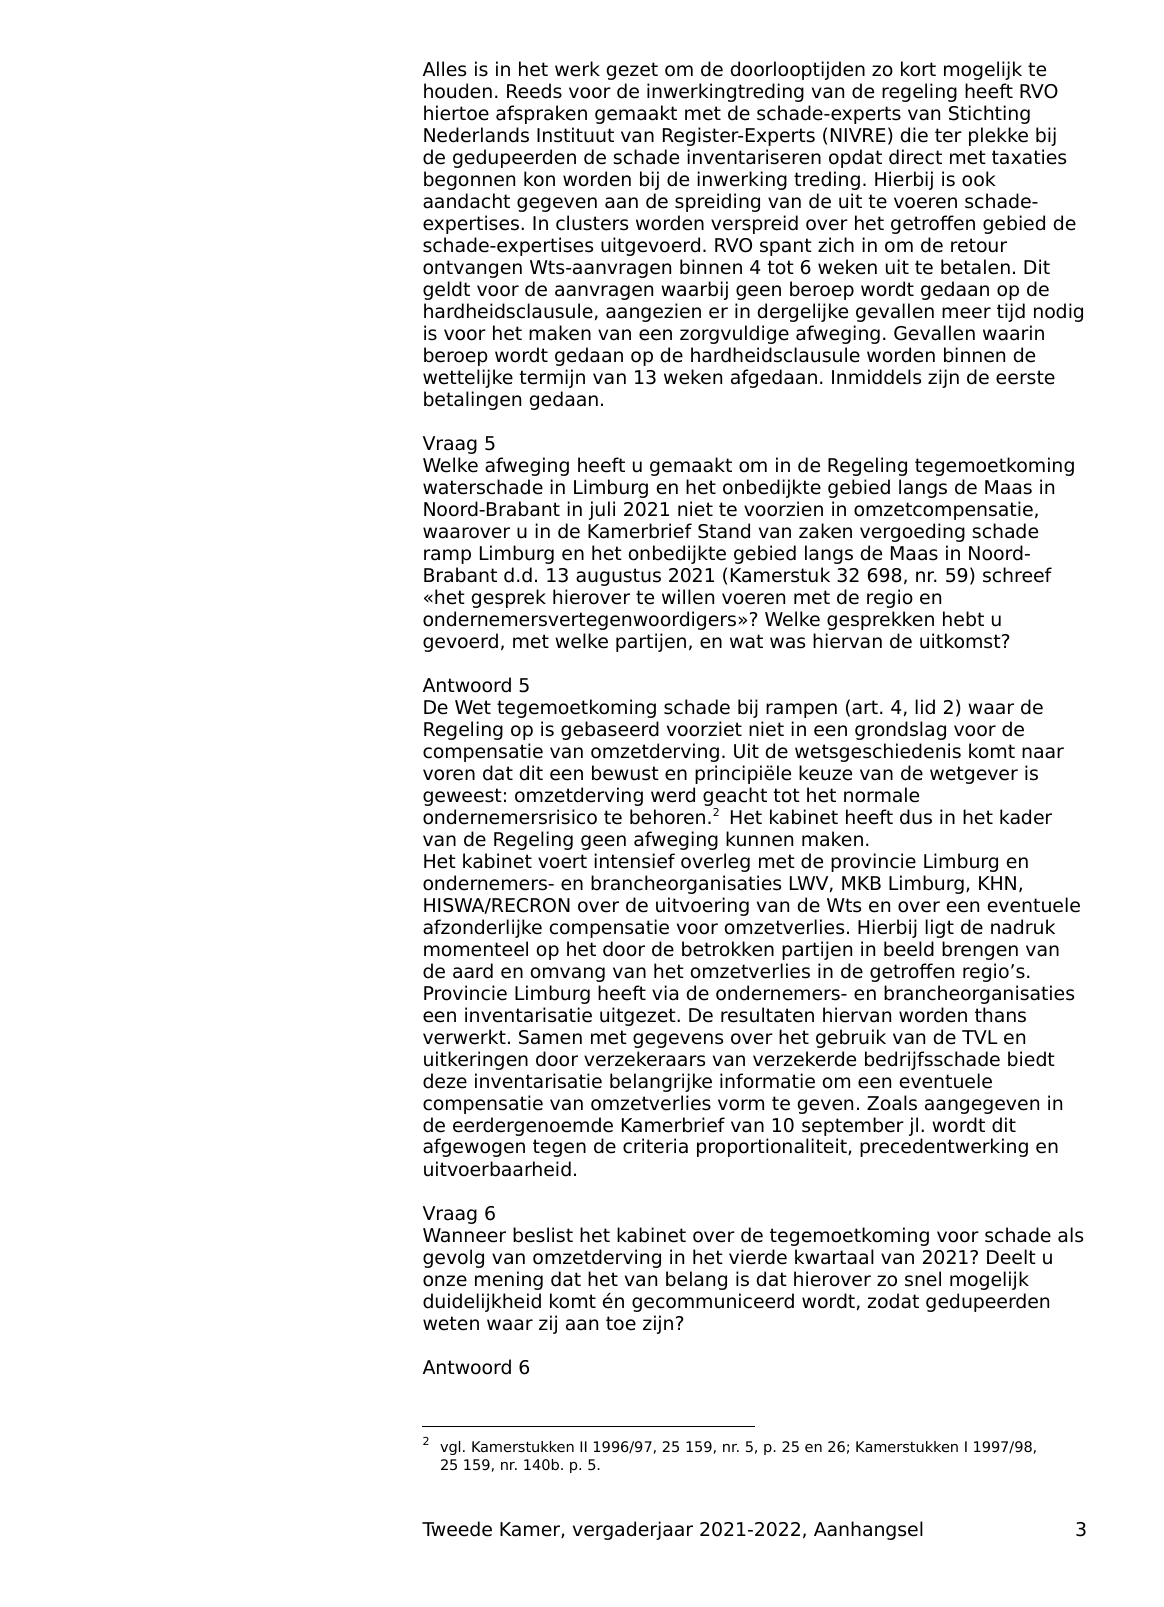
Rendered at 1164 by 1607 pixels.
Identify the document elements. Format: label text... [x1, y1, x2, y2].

text Vraag 5 [422, 433, 1087, 455]
text De Wet tegemoetkoming schade bij rampen (art. 4, lid 2) waar de Regeling op is gebaseerd voorziet niet in een grondslag voor de compensatie van omzetderving. Uit de wetsgeschiedenis komt naar voren dat dit een bewust en principiële keuze van de wetgever is geweest: omzetderving werd geacht tot het normale ondernemersrisico te behoren. Het kabinet heeft dus in het kader van de Regeling geen afweging kunnen maken. [422, 697, 1087, 851]
text Welke afweging heeft u gemaakt om in de Regeling tegemoetkoming waterschade in Limburg en het onbedijkte gebied langs de Maas in Noord-Brabant in juli 2021 niet te voorzien in omzetcompensatie, waarover u in de Kamerbrief Stand van zaken vergoeding schade ramp Limburg en het onbedijkte gebied langs de Maas in Noord-Brabant d.d. 13 augustus 2021 (Kamerstuk 32 698, nr. 59) schreef «het gesprek hierover te willen voeren met de regio en ondernemersvertegenwoordigers»? Welke gesprekken hebt u gevoerd, met welke partijen, en wat was hiervan de uitkomst? [422, 455, 1087, 653]
text Het kabinet voert intensief overleg met de provincie Limburg en ondernemers- en brancheorganisaties LWV, MKB Limburg, KHN, HISWA/RECRON over de uitvoering van de Wts en over een eventuele afzonderlijke compensatie voor omzetverlies. Hierbij ligt de nadruk momenteel op het door de betrokken partijen in beeld brengen van de aard en omvang van het omzetverlies in de getroffen regio’s. Provincie Limburg heeft via de ondernemers- en brancheorganisaties een inventarisatie uitgezet. De resultaten hiervan worden thans verwerkt. Samen met gegevens over het gebruik van de TVL en uitkeringen door verzekeraars van verzekerde bedrijfsschade biedt deze inventarisatie belangrijke informatie om een eventuele compensatie van omzetverlies vorm te geven. Zoals aangegeven in de eerdergenoemde Kamerbrief van 10 september jl. wordt dit afgewogen tegen de criteria proportionaliteit, precedentwerking en uitvoerbaarheid. [422, 851, 1087, 1180]
text Vraag 6 [422, 1203, 1087, 1224]
text Wanneer beslist het kabinet over de tegemoetkoming voor schade als gevolg van omzetderving in het vierde kwartaal van 2021? Deelt u onze mening dat het van belang is dat hierover zo snel mogelijk duidelijkheid komt én gecommuniceerd wordt, zodat gedupeerden weten waar zij aan toe zijn? [422, 1224, 1087, 1334]
text Antwoord 6 [422, 1357, 1087, 1379]
text Antwoord 5 [422, 675, 1087, 697]
text vgl. Kamerstukken II 1996/97, 25 159, nr. 5, p. 25 en 26; Kamerstukken I 1997/98, 25 159, nr. 140b. p. 5. [422, 1435, 1087, 1474]
text Alles is in het werk gezet om de doorlooptijden zo kort mogelijk te houden. Reeds voor de inwerkingtreding van de regeling heeft RVO hiertoe afspraken gemaakt met de schade-experts van Stichting Nederlands Instituut van Register-Experts (NIVRE) die ter plekke bij de gedupeerden de schade inventariseren opdat direct met taxaties begonnen kon worden bij de inwerking treding. Hierbij is ook aandacht gegeven aan de spreiding van de uit te voeren schade-expertises. In clusters worden verspreid over het getroffen gebied de schade-expertises uitgevoerd. RVO spant zich in om de retour ontvangen Wts-aanvragen binnen 4 tot 6 weken uit te betalen. Dit geldt voor de aanvragen waarbij geen beroep wordt gedaan op de hardheidsclausule, aangezien er in dergelijke gevallen meer tijd nodig is voor het maken van een zorgvuldige afweging. Gevallen waarin beroep wordt gedaan op de hardheidsclausule worden binnen de wettelijke termijn van 13 weken afgedaan. Inmiddels zijn de eerste betalingen gedaan. [422, 59, 1087, 411]
